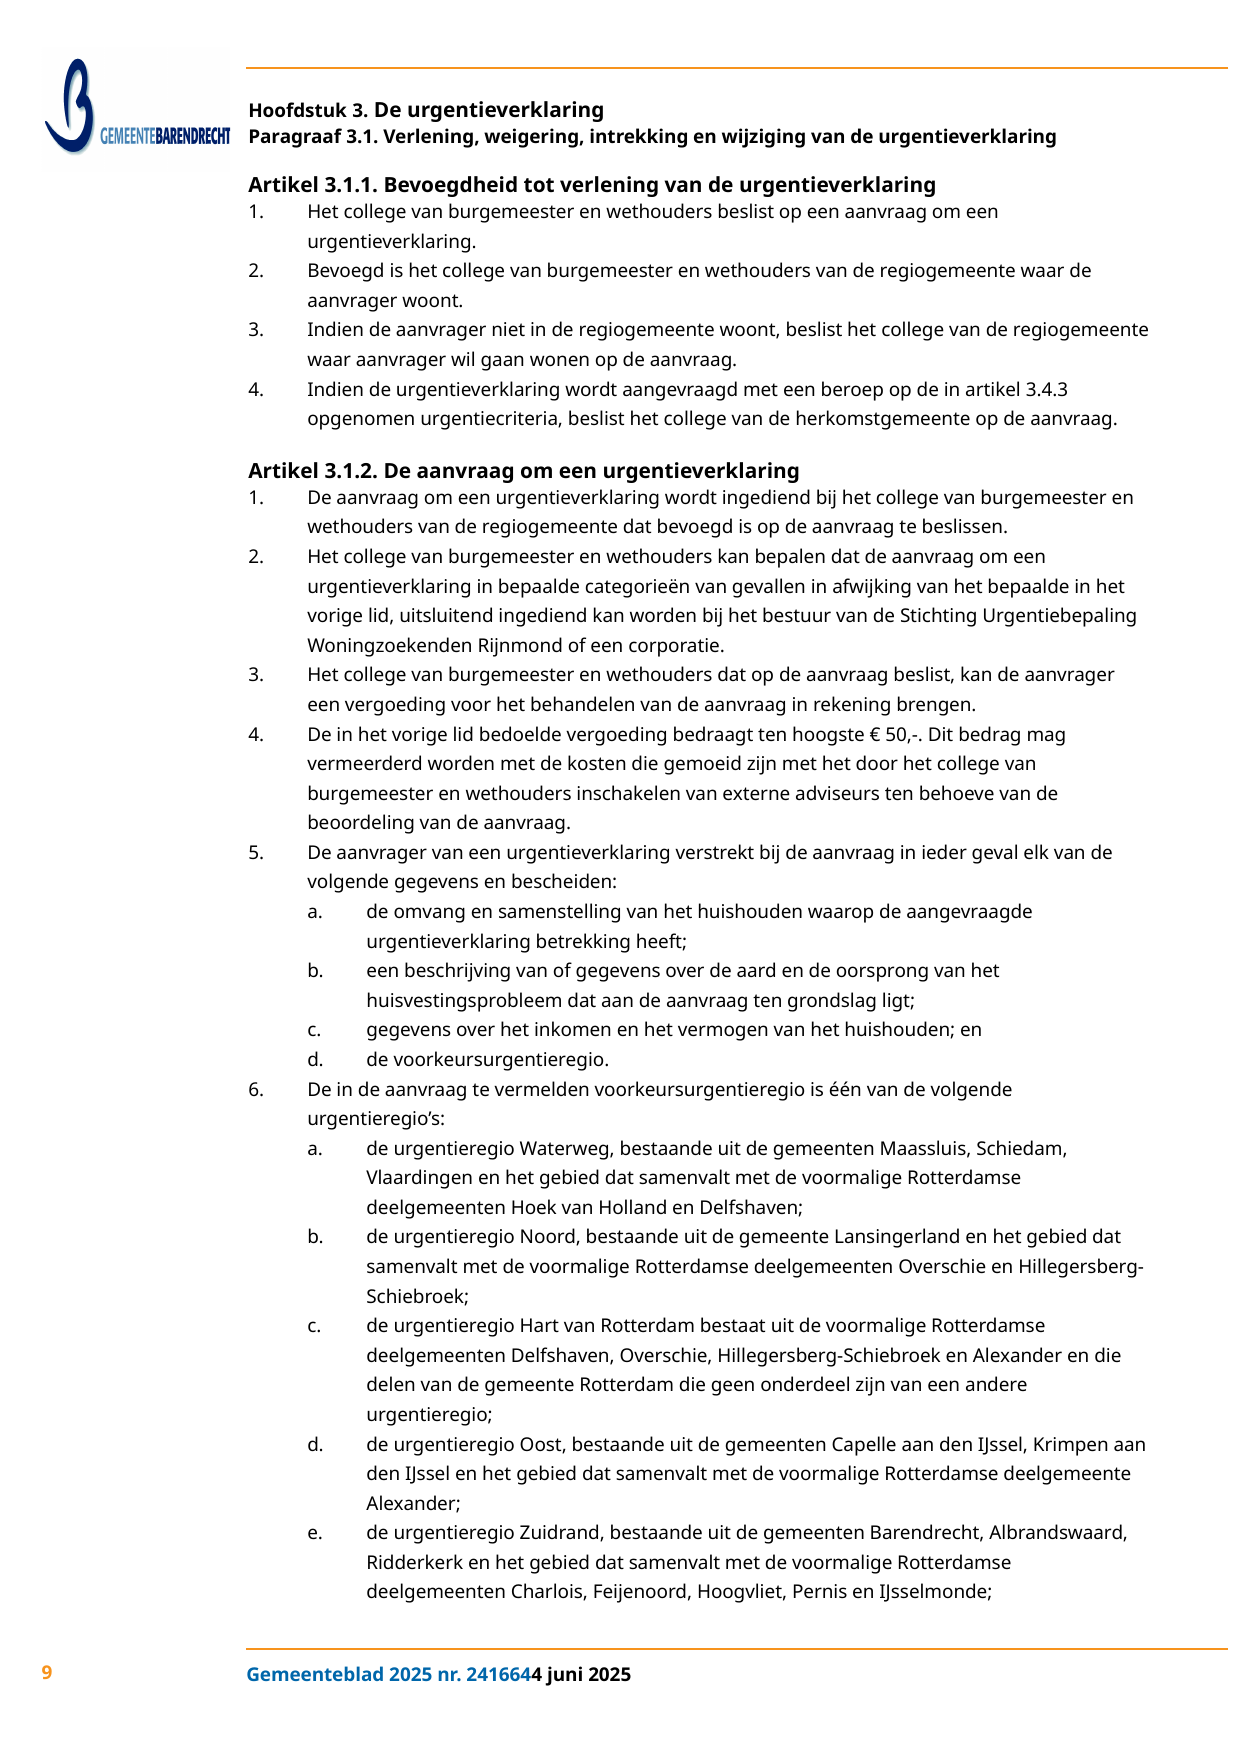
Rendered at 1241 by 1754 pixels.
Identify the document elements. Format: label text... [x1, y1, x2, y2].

text Artikel 3.1.1. Bevoegdheid tot verlening van de urgentieverklaring [248, 170, 1152, 198]
list De in het vorige lid bedoelde vergoeding bedraagt ten hoogste € 50,-. Dit bedrag mag vermeerderd worden met de kosten die gemoeid zijn met het door het college van burgemeester en wethouders inschakelen van externe adviseurs ten behoeve van de beoordeling van de aanvraag. [248, 721, 1152, 835]
list een beschrijving van of gegevens over de aard en de oorsprong van het huisvestingsprobleem dat aan de aanvraag ten grondslag ligt; [307, 957, 1152, 1013]
list gegevens over het inkomen en het vermogen van het huishouden; en [307, 1017, 1152, 1042]
list de urgentieregio Waterweg, bestaande uit de gemeenten Maassluis, Schiedam, Vlaardingen en het gebied dat samenvalt met de voormalige Rotterdamse deelgemeenten Hoek van Holland en Delfshaven; [307, 1135, 1152, 1220]
list de urgentieregio Zuidrand, bestaande uit de gemeenten Barendrecht, Albrandswaard, Ridderkerk en het gebied dat samenvalt met de voormalige Rotterdamse deelgemeenten Charlois, Feijenoord, Hoogvliet, Pernis en IJsselmonde; [307, 1519, 1152, 1604]
text Artikel 3.1.2. De aanvraag om een urgentieverklaring [248, 456, 1152, 484]
list de urgentieregio Hart van Rotterdam bestaat uit de voormalige Rotterdamse deelgemeenten Delfshaven, Overschie, Hillegersberg-Schiebroek en Alexander en die delen van de gemeente Rotterdam die geen onderdeel zijn van een andere urgentieregio; [307, 1312, 1152, 1427]
list Het college van burgemeester en wethouders dat op de aanvraag beslist, kan de aanvrager een vergoeding voor het behandelen van de aanvraag in rekening brengen. [248, 662, 1152, 717]
list De in de aanvraag te vermelden voorkeursurgentieregio is één van de volgende urgentieregio’s: [248, 1076, 1152, 1131]
text Hoofdstuk 3. De urgentieverklaring [248, 95, 1152, 123]
list Het college van burgemeester en wethouders kan bepalen dat de aanvraag om een urgentieverklaring in bepaalde categorieën van gevallen in afwijking van het bepaalde in het vorige lid, uitsluitend ingediend kan worden bij het bestuur van de Stichting Urgentiebepaling Woningzoekenden Rijnmond of een corporatie. [248, 543, 1152, 658]
list de urgentieregio Oost, bestaande uit de gemeenten Capelle aan den IJssel, Krimpen aan den IJssel en het gebied dat samenvalt met de voormalige Rotterdamse deelgemeente Alexander; [307, 1431, 1152, 1516]
text Paragraaf 3.1. Verlening, weigering, intrekking en wijziging van de urgentieverklaring [248, 123, 1152, 149]
list Indien de aanvrager niet in de regiogemeente woont, beslist het college van de regiogemeente waar aanvrager wil gaan wonen op de aanvraag. [248, 317, 1152, 372]
list De aanvrager van een urgentieverklaring verstrekt bij de aanvraag in ieder geval elk van de volgende gegevens en bescheiden: [248, 839, 1152, 894]
list de urgentieregio Noord, bestaande uit de gemeente Lansingerland en het gebied dat samenvalt met de voormalige Rotterdamse deelgemeenten Overschie en Hillegersberg-Schiebroek; [307, 1224, 1152, 1309]
list de omvang en samenstelling van het huishouden waarop de aangevraagde urgentieverklaring betrekking heeft; [307, 898, 1152, 954]
list De aanvraag om een urgentieverklaring wordt ingediend bij het college van burgemeester en wethouders van de regiogemeente dat bevoegd is op de aanvraag te beslissen. [248, 484, 1152, 539]
list de voorkeursurgentieregio. [307, 1046, 1152, 1072]
picture [41, 47, 231, 172]
list Indien de urgentieverklaring wordt aangevraagd met een beroep op de in artikel 3.4.3 opgenomen urgentiecriteria, beslist het college van de herkomstgemeente op de aanvraag. [248, 376, 1152, 431]
list Het college van burgemeester en wethouders beslist op een aanvraag om een urgentieverklaring. [248, 198, 1152, 253]
list Bevoegd is het college van burgemeester en wethouders van de regiogemeente waar de aanvrager woont. [248, 257, 1152, 313]
